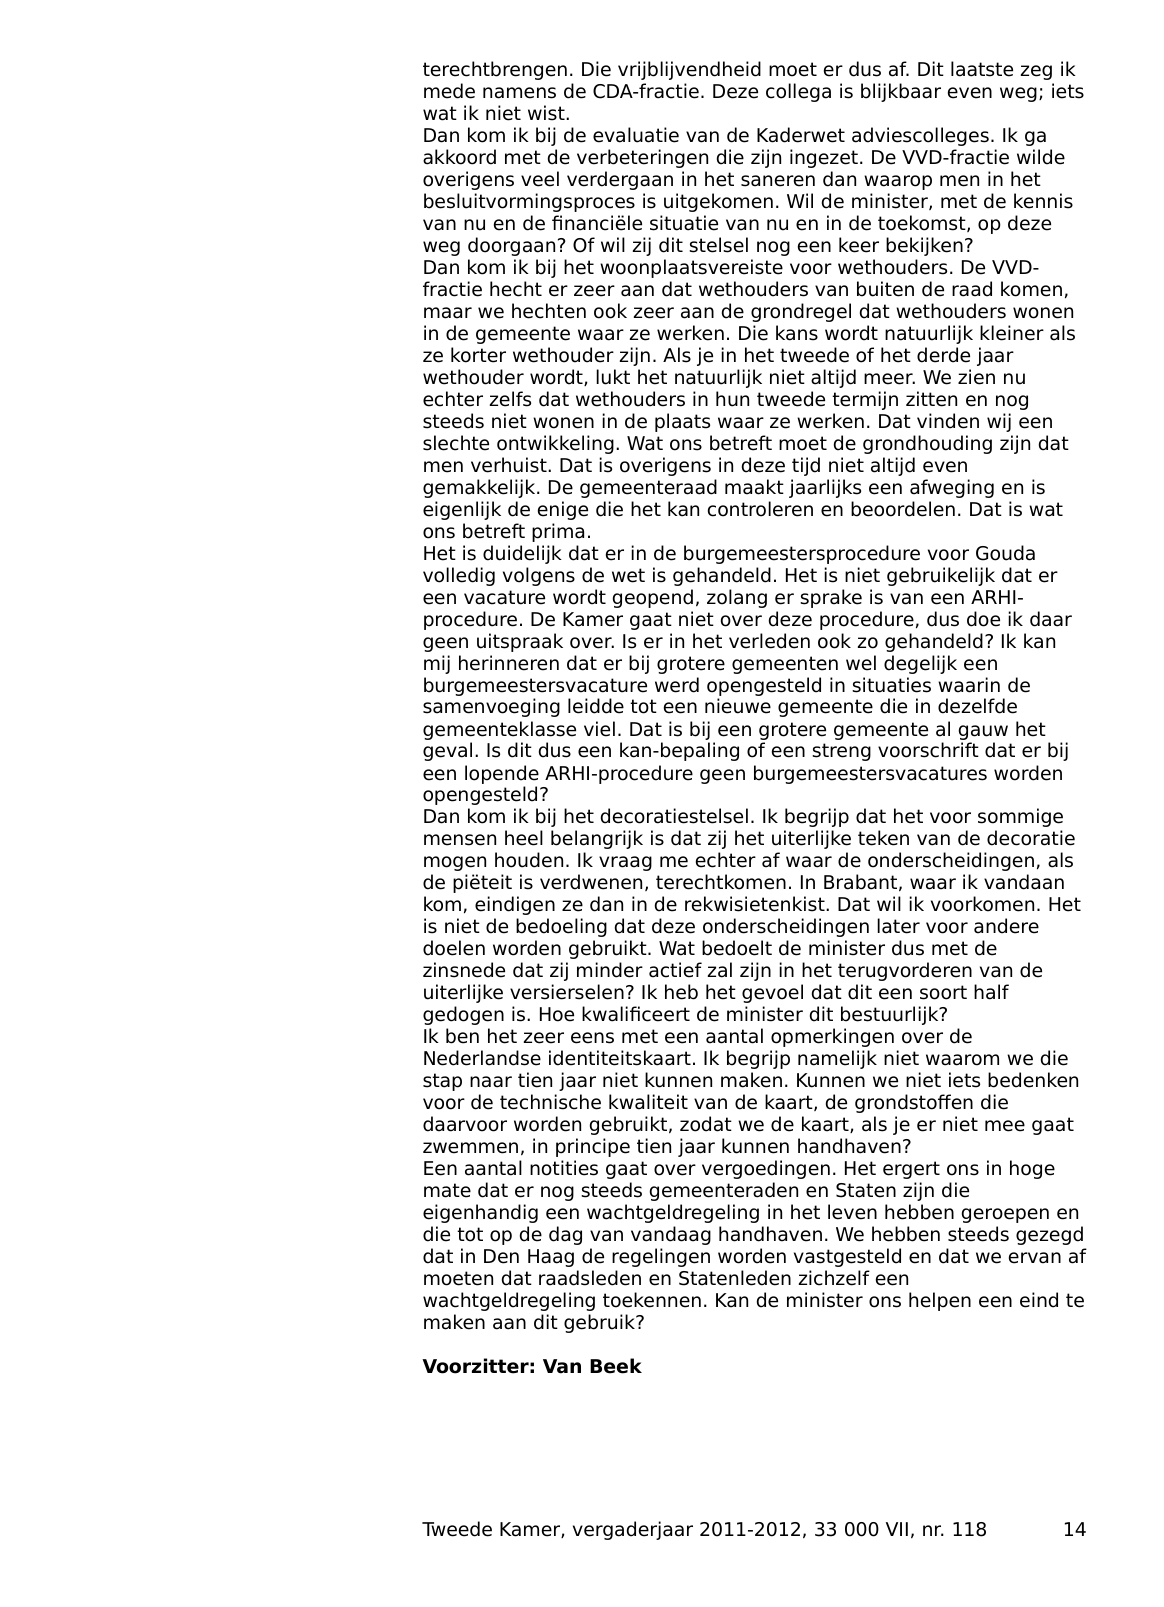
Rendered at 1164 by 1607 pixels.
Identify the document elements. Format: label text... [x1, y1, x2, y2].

text Een aantal notities gaat over vergoedingen. Het ergert ons in hoge mate dat er nog steeds gemeenteraden en Staten zijn die eigenhandig een wachtgeldregeling in het leven hebben geroepen en die tot op de dag van vandaag handhaven. We hebben steeds gezegd dat in Den Haag de regelingen worden vastgesteld en dat we ervan af moeten dat raadsleden en Statenleden zichzelf een wachtgeldregeling toekennen. Kan de minister ons helpen een eind te maken aan dit gebruik? [422, 1158, 1087, 1334]
text Het is duidelijk dat er in de burgemeestersprocedure voor Gouda volledig volgens de wet is gehandeld. Het is niet gebruikelijk dat er een vacature wordt geopend, zolang er sprake is van een ARHI-procedure. De Kamer gaat niet over deze procedure, dus doe ik daar geen uitspraak over. Is er in het verleden ook zo gehandeld? Ik kan mij herinneren dat er bij grotere gemeenten wel degelijk een burgemeestersvacature werd opengesteld in situaties waarin de samenvoeging leidde tot een nieuwe gemeente die in dezelfde gemeenteklasse viel. Dat is bij een grotere gemeente al gauw het geval. Is dit dus een kan-bepaling of een streng voorschrift dat er bij een lopende ARHI-procedure geen burgemeestersvacatures worden opengesteld? [422, 543, 1087, 806]
text Dan kom ik bij het woonplaatsvereiste voor wethouders. De VVD-fractie hecht er zeer aan dat wethouders van buiten de raad komen, maar we hechten ook zeer aan de grondregel dat wethouders wonen in de gemeente waar ze werken. Die kans wordt natuurlijk kleiner als ze korter wethouder zijn. Als je in het tweede of het derde jaar wethouder wordt, lukt het natuurlijk niet altijd meer. We zien nu echter zelfs dat wethouders in hun tweede termijn zitten en nog steeds niet wonen in de plaats waar ze werken. Dat vinden wij een slechte ontwikkeling. Wat ons betreft moet de grondhouding zijn dat men verhuist. Dat is overigens in deze tijd niet altijd even gemakkelijk. De gemeenteraad maakt jaarlijks een afweging en is eigenlijk de enige die het kan controleren en beoordelen. Dat is wat ons betreft prima. [422, 257, 1087, 543]
text terechtbrengen. Die vrijblijvendheid moet er dus af. Dit laatste zeg ik mede namens de CDA-fractie. Deze collega is blijkbaar even weg; iets wat ik niet wist. [422, 59, 1087, 125]
text Dan kom ik bij het decoratiestelsel. Ik begrijp dat het voor sommige mensen heel belangrijk is dat zij het uiterlijke teken van de decoratie mogen houden. Ik vraag me echter af waar de onderscheidingen, als de piëteit is verdwenen, terechtkomen. In Brabant, waar ik vandaan kom, eindigen ze dan in de rekwisietenkist. Dat wil ik voorkomen. Het is niet de bedoeling dat deze onderscheidingen later voor andere doelen worden gebruikt. Wat bedoelt de minister dus met de zinsnede dat zij minder actief zal zijn in het terugvorderen van de uiterlijke versierselen? Ik heb het gevoel dat dit een soort half gedogen is. Hoe kwalificeert de minister dit bestuurlijk? [422, 806, 1087, 1026]
text Voorzitter: Van Beek [422, 1356, 1087, 1378]
text Ik ben het zeer eens met een aantal opmerkingen over de Nederlandse identiteitskaart. Ik begrijp namelijk niet waarom we die stap naar tien jaar niet kunnen maken. Kunnen we niet iets bedenken voor de technische kwaliteit van de kaart, de grondstoffen die daarvoor worden gebruikt, zodat we de kaart, als je er niet mee gaat zwemmen, in principe tien jaar kunnen handhaven? [422, 1026, 1087, 1158]
text Dan kom ik bij de evaluatie van de Kaderwet adviescolleges. Ik ga akkoord met de verbeteringen die zijn ingezet. De VVD-fractie wilde overigens veel verdergaan in het saneren dan waarop men in het besluitvormingsproces is uitgekomen. Wil de minister, met de kennis van nu en de financiële situatie van nu en in de toekomst, op deze weg doorgaan? Of wil zij dit stelsel nog een keer bekijken? [422, 125, 1087, 257]
